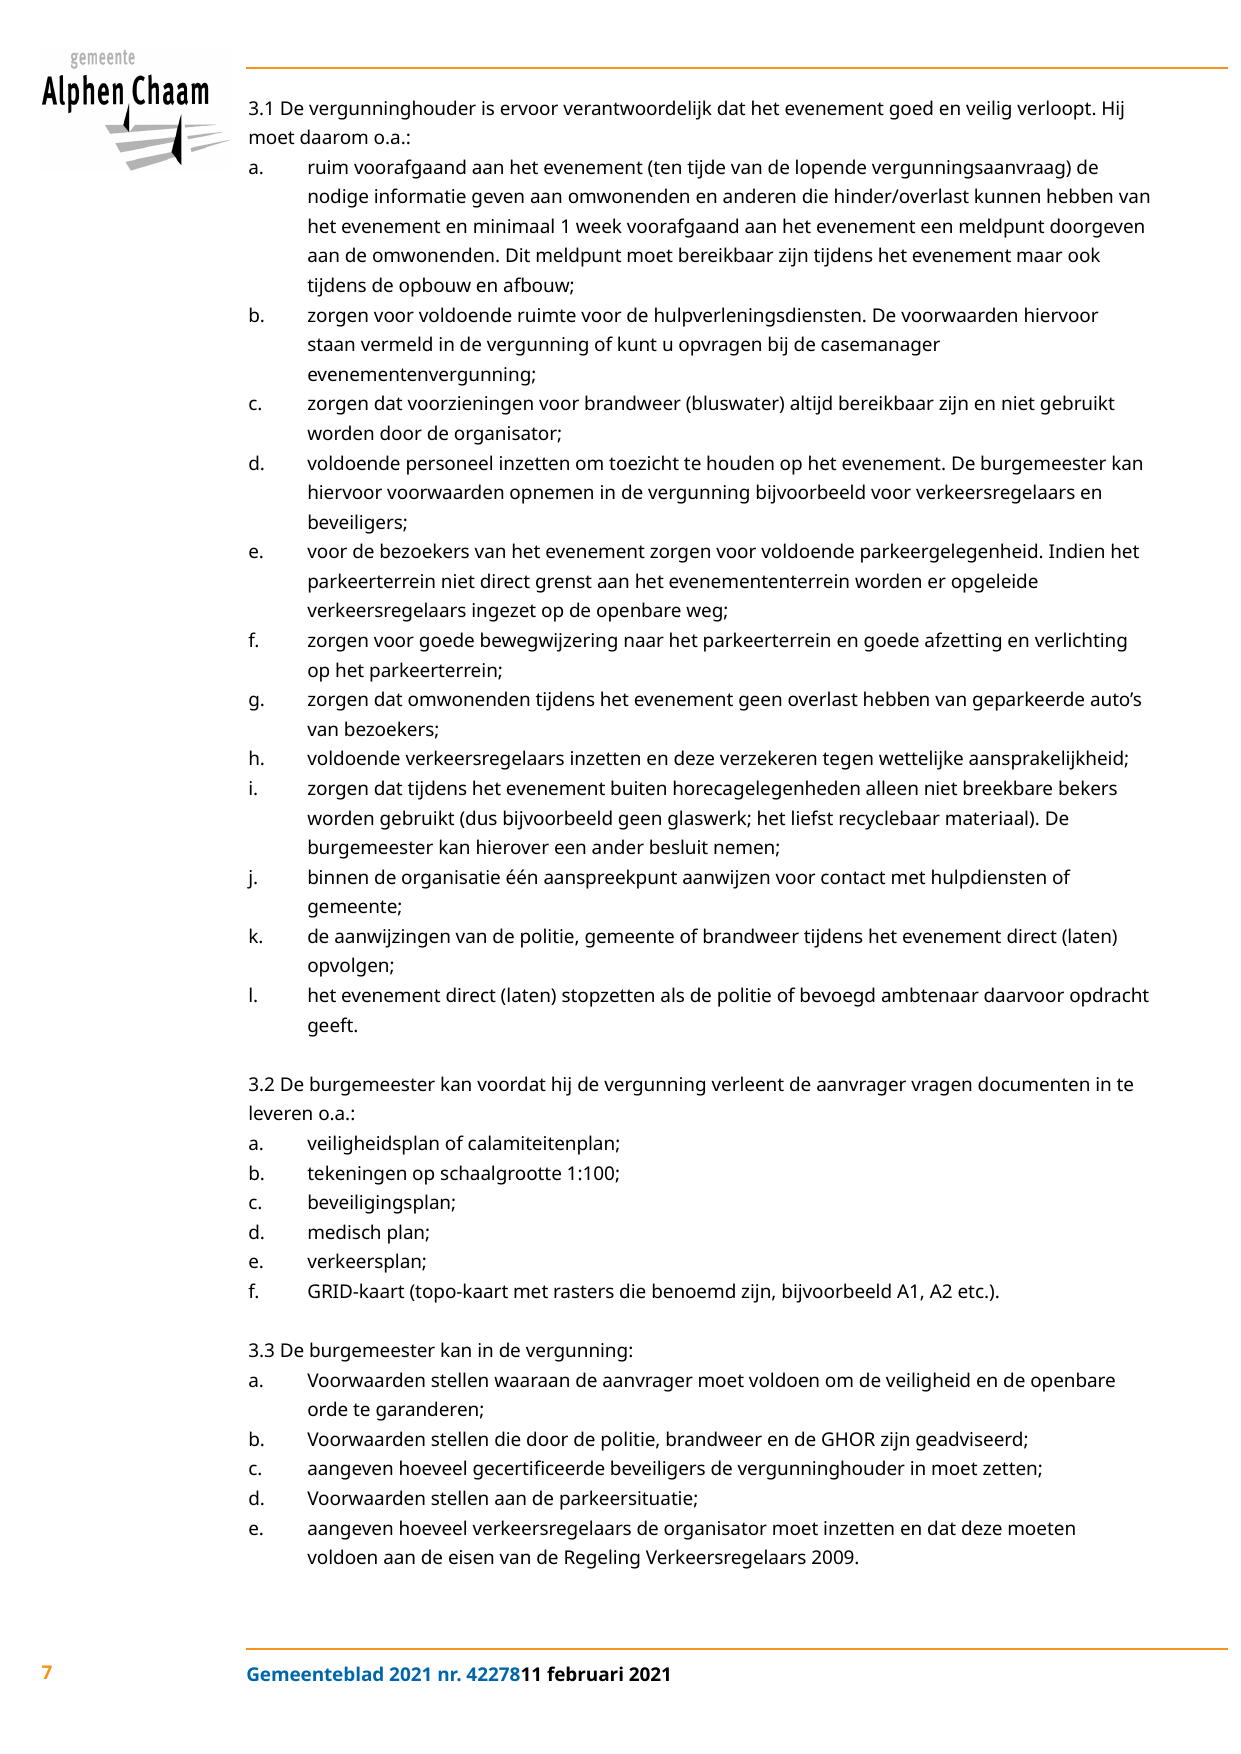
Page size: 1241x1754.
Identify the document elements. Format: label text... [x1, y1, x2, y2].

list GRID-kaart (topo-kaart met rasters die benoemd zijn, bijvoorbeeld A1, A2 etc.). [248, 1278, 1152, 1304]
text 3.2 De burgemeester kan voordat hij de vergunning verleent de aanvrager vragen documenten in te leveren o.a.: [248, 1071, 1152, 1126]
list tekeningen op schaalgrootte 1:100; [248, 1160, 1152, 1186]
text 3.1 De vergunninghouder is ervoor verantwoordelijk dat het evenement goed en veilig verloopt. Hij moet daarom o.a.: [248, 95, 1152, 150]
list zorgen voor goede bewegwijzering naar het parkeerterrein en goede afzetting en verlichting op het parkeerterrein; [248, 627, 1152, 683]
list voldoende verkeersregelaars inzetten en deze verzekeren tegen wettelijke aansprakelijkheid; [248, 746, 1152, 771]
list de aanwijzingen van de politie, gemeente of brandweer tijdens het evenement direct (laten) opvolgen; [248, 923, 1152, 978]
list aangeven hoeveel gecertificeerde beveiligers de vergunninghouder in moet zetten; [248, 1456, 1152, 1481]
list zorgen dat tijdens het evenement buiten horecagelegenheden alleen niet breekbare bekers worden gebruikt (dus bijvoorbeeld geen glaswerk; het liefst recyclebaar materiaal). De burgemeester kan hierover een ander besluit nemen; [248, 775, 1152, 860]
list medisch plan; [248, 1219, 1152, 1245]
list voldoende personeel inzetten om toezicht te houden op het evenement. De burgemeester kan hiervoor voorwaarden opnemen in de vergunning bijvoorbeeld voor verkeersregelaars en beveiligers; [248, 450, 1152, 535]
list het evenement direct (laten) stopzetten als de politie of bevoegd ambtenaar daarvoor opdracht geeft. [248, 982, 1152, 1038]
list Voorwaarden stellen die door de politie, brandweer en de GHOR zijn geadviseerd; [248, 1426, 1152, 1452]
picture [41, 47, 231, 172]
list voor de bezoekers van het evenement zorgen voor voldoende parkeergelegenheid. Indien het parkeerterrein niet direct grenst aan het evenemententerrein worden er opgeleide verkeersregelaars ingezet op de openbare weg; [248, 538, 1152, 623]
list Voorwaarden stellen aan de parkeersituatie; [248, 1485, 1152, 1511]
list Voorwaarden stellen waaraan de aanvrager moet voldoen om de veiligheid en de openbare orde te garanderen; [248, 1367, 1152, 1422]
list binnen de organisatie één aanspreekpunt aanwijzen voor contact met hulpdiensten of gemeente; [248, 864, 1152, 919]
list zorgen voor voldoende ruimte voor de hulpverleningsdiensten. De voorwaarden hiervoor staan vermeld in de vergunning of kunt u opvragen bij de casemanager evenementenvergunning; [248, 302, 1152, 387]
list beveiligingsplan; [248, 1189, 1152, 1215]
list aangeven hoeveel verkeersregelaars de organisator moet inzetten en dat deze moeten voldoen aan de eisen van de Regeling Verkeersregelaars 2009. [248, 1515, 1152, 1570]
text 3.3 De burgemeester kan in de vergunning: [248, 1337, 1152, 1363]
list zorgen dat omwonenden tijdens het evenement geen overlast hebben van geparkeerde auto’s van bezoekers; [248, 686, 1152, 742]
list verkeersplan; [248, 1248, 1152, 1274]
list zorgen dat voorzieningen voor brandweer (bluswater) altijd bereikbaar zijn en niet gebruikt worden door de organisator; [248, 391, 1152, 446]
list ruim voorafgaand aan het evenement (ten tijde van de lopende vergunningsaanvraag) de nodige informatie geven aan omwonenden en anderen die hinder/overlast kunnen hebben van het evenement en minimaal 1 week voorafgaand aan het evenement een meldpunt doorgeven aan de omwonenden. Dit meldpunt moet bereikbaar zijn tijdens het evenement maar ook tijdens de opbouw en afbouw; [248, 154, 1152, 298]
list veiligheidsplan of calamiteitenplan; [248, 1130, 1152, 1156]
